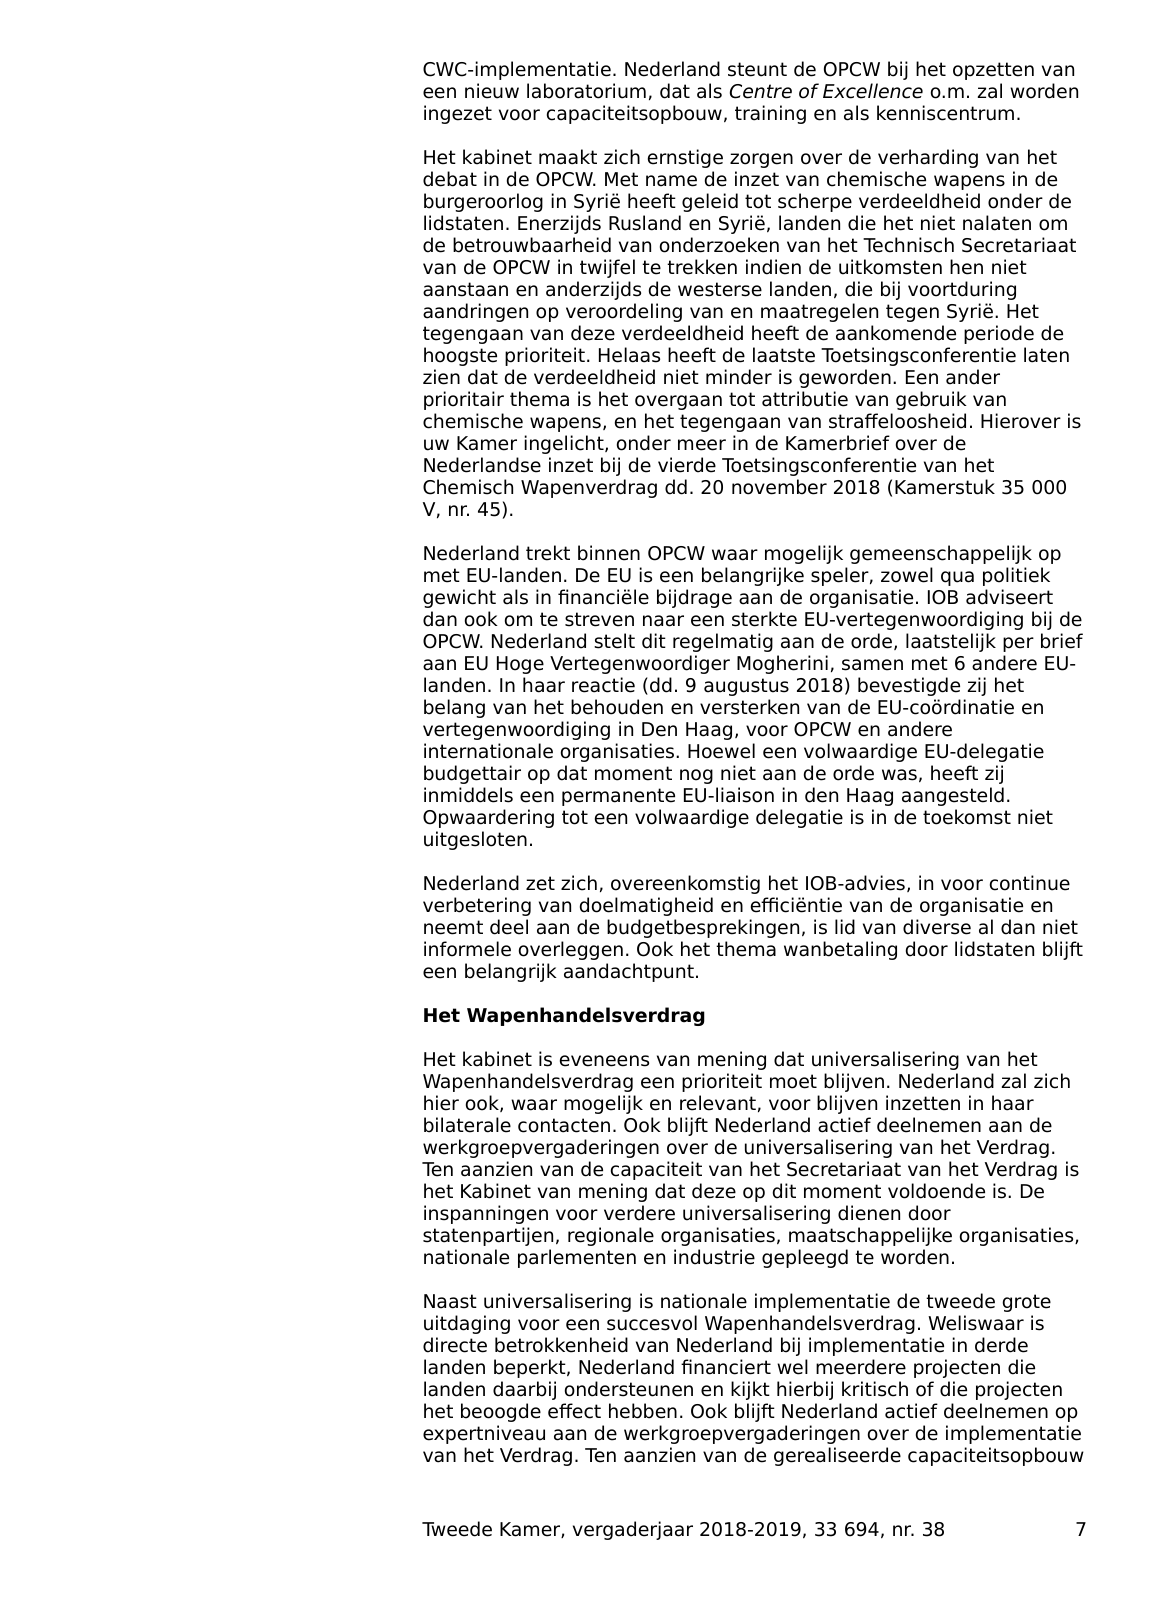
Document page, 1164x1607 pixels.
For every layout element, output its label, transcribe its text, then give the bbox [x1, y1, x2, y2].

subtitle Het Wapenhandelsverdrag [422, 1005, 1087, 1027]
text Nederland zet zich, overeenkomstig het IOB-advies, in voor continue verbetering van doelmatigheid en efficiëntie van de organisatie en neemt deel aan de budgetbesprekingen, is lid van diverse al dan niet informele overleggen. Ook het thema wanbetaling door lidstaten blijft een belangrijk aandachtpunt. [422, 873, 1087, 983]
text Nederland trekt binnen OPCW waar mogelijk gemeenschappelijk op met EU-landen. De EU is een belangrijke speler, zowel qua politiek gewicht als in financiële bijdrage aan de organisatie. IOB adviseert dan ook om te streven naar een sterkte EU-vertegenwoordiging bij de OPCW. Nederland stelt dit regelmatig aan de orde, laatstelijk per brief aan EU Hoge Vertegenwoordiger Mogherini, samen met 6 andere EU-landen. In haar reactie (dd. 9 augustus 2018) bevestigde zij het belang van het behouden en versterken van de EU-coördinatie en vertegenwoordiging in Den Haag, voor OPCW en andere internationale organisaties. Hoewel een volwaardige EU-delegatie budgettair op dat moment nog niet aan de orde was, heeft zij inmiddels een permanente EU-liaison in den Haag aangesteld. Opwaardering tot een volwaardige delegatie is in de toekomst niet uitgesloten. [422, 543, 1087, 851]
text Naast universalisering is nationale implementatie de tweede grote uitdaging voor een succesvol Wapenhandelsverdrag. Weliswaar is directe betrokkenheid van Nederland bij implementatie in derde landen beperkt, Nederland financiert wel meerdere projecten die landen daarbij ondersteunen en kijkt hierbij kritisch of die projecten het beoogde effect hebben. Ook blijft Nederland actief deelnemen op expertniveau aan de werkgroepvergaderingen over de implementatie van het Verdrag. Ten aanzien van de gerealiseerde capaciteitsopbouw [422, 1291, 1087, 1467]
text Het kabinet is eveneens van mening dat universalisering van het Wapenhandelsverdrag een prioriteit moet blijven. Nederland zal zich hier ook, waar mogelijk en relevant, voor blijven inzetten in haar bilaterale contacten. Ook blijft Nederland actief deelnemen aan de werkgroepvergaderingen over de universalisering van het Verdrag. Ten aanzien van de capaciteit van het Secretariaat van het Verdrag is het Kabinet van mening dat deze op dit moment voldoende is. De inspanningen voor verdere universalisering dienen door statenpartijen, regionale organisaties, maatschappelijke organisaties, nationale parlementen en industrie gepleegd te worden. [422, 1049, 1087, 1269]
text Het kabinet maakt zich ernstige zorgen over de verharding van het debat in de OPCW. Met name de inzet van chemische wapens in de burgeroorlog in Syrië heeft geleid tot scherpe verdeeldheid onder de lidstaten. Enerzijds Rusland en Syrië, landen die het niet nalaten om de betrouwbaarheid van onderzoeken van het Technisch Secretariaat van de OPCW in twijfel te trekken indien de uitkomsten hen niet aanstaan en anderzijds de westerse landen, die bij voortduring aandringen op veroordeling van en maatregelen tegen Syrië. Het tegengaan van deze verdeeldheid heeft de aankomende periode de hoogste prioriteit. Helaas heeft de laatste Toetsingsconferentie laten zien dat de verdeeldheid niet minder is geworden. Een ander prioritair thema is het overgaan tot attributie van gebruik van chemische wapens, en het tegengaan van straffeloosheid. Hierover is uw Kamer ingelicht, onder meer in de Kamerbrief over de Nederlandse inzet bij de vierde Toetsingsconferentie van het Chemisch Wapenverdrag dd. 20 november 2018 (Kamerstuk 35 000 V, nr. 45). [422, 147, 1087, 521]
text CWC-implementatie. Nederland steunt de OPCW bij het opzetten van een nieuw laboratorium, dat als Centre of Excellence o.m. zal worden ingezet voor capaciteitsopbouw, training en als kenniscentrum. [422, 59, 1087, 125]
